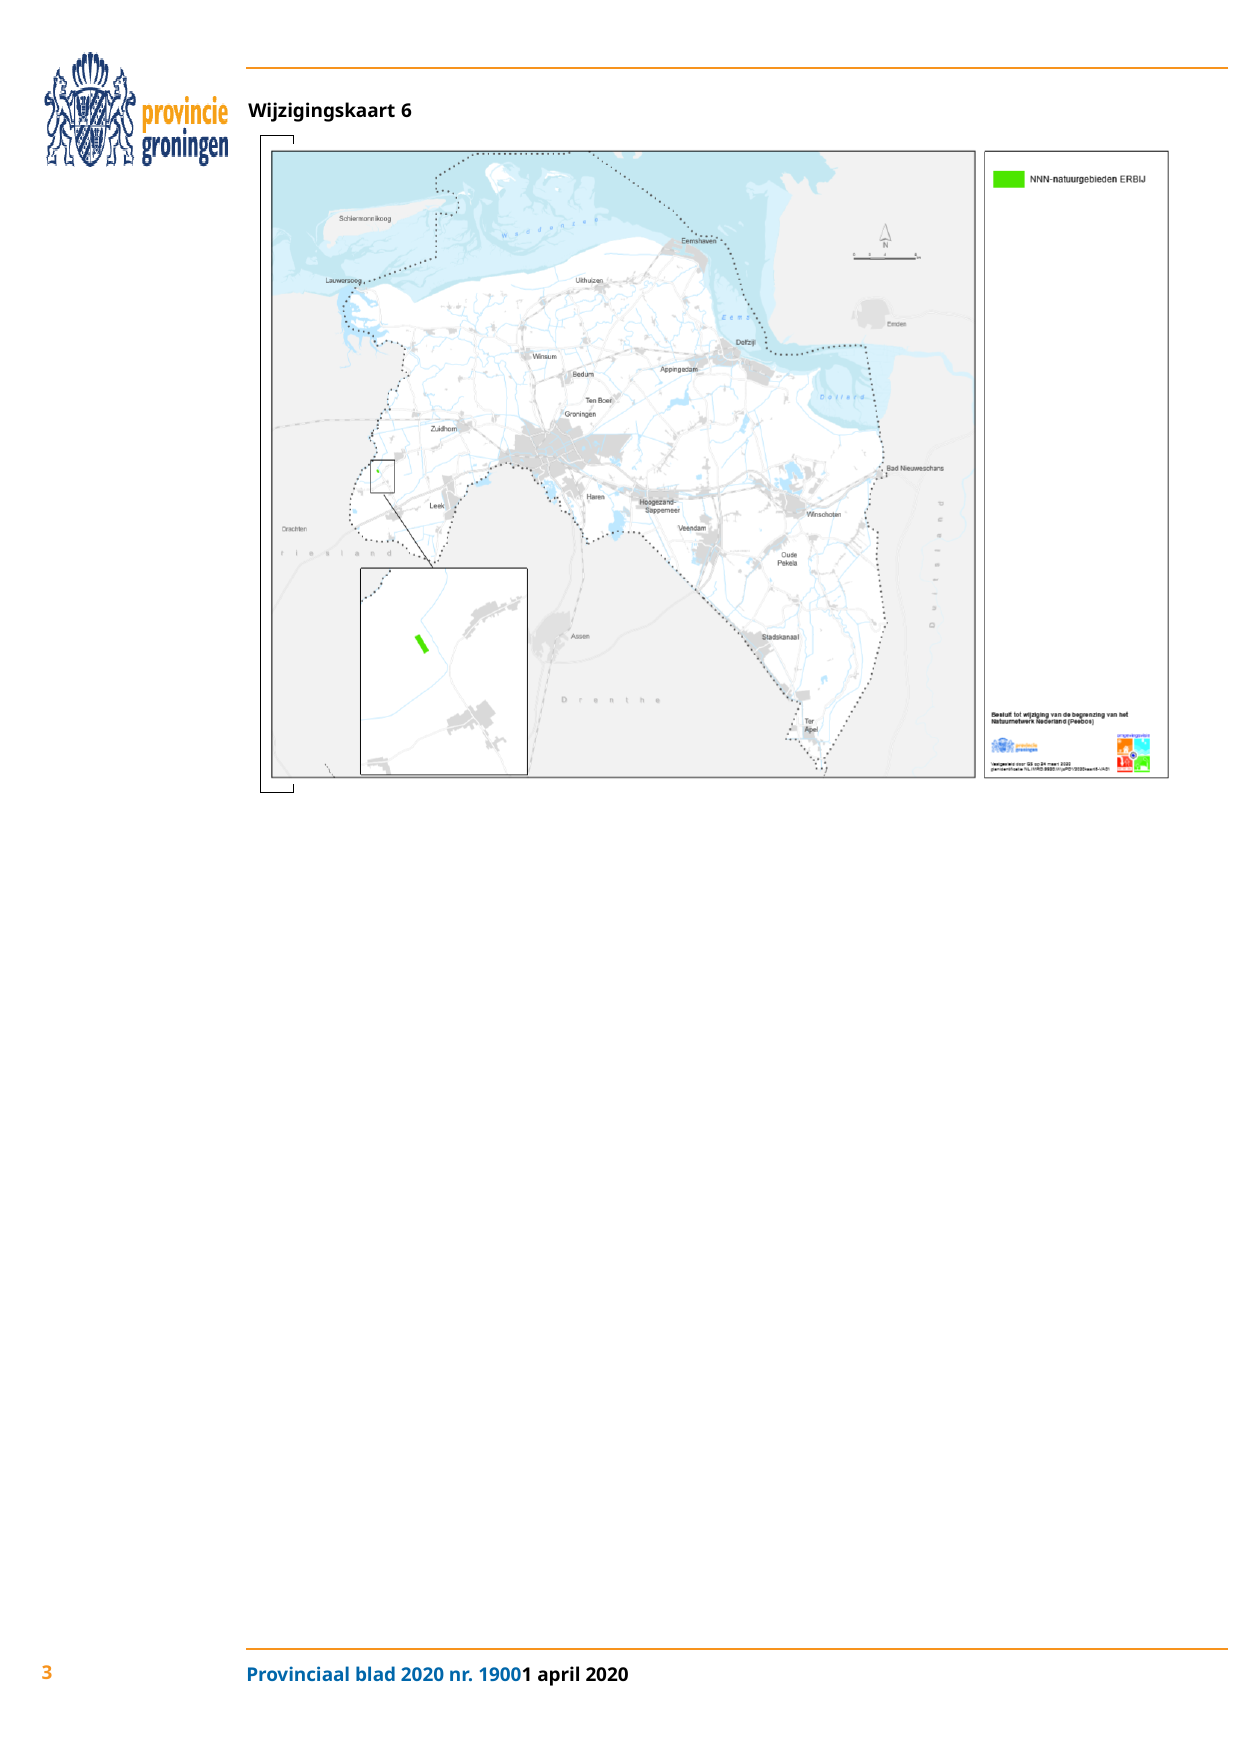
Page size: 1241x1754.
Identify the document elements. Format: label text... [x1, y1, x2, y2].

text Wijzigingskaart 6 [248, 95, 1152, 123]
picture [268, 144, 1173, 784]
picture [41, 47, 231, 172]
